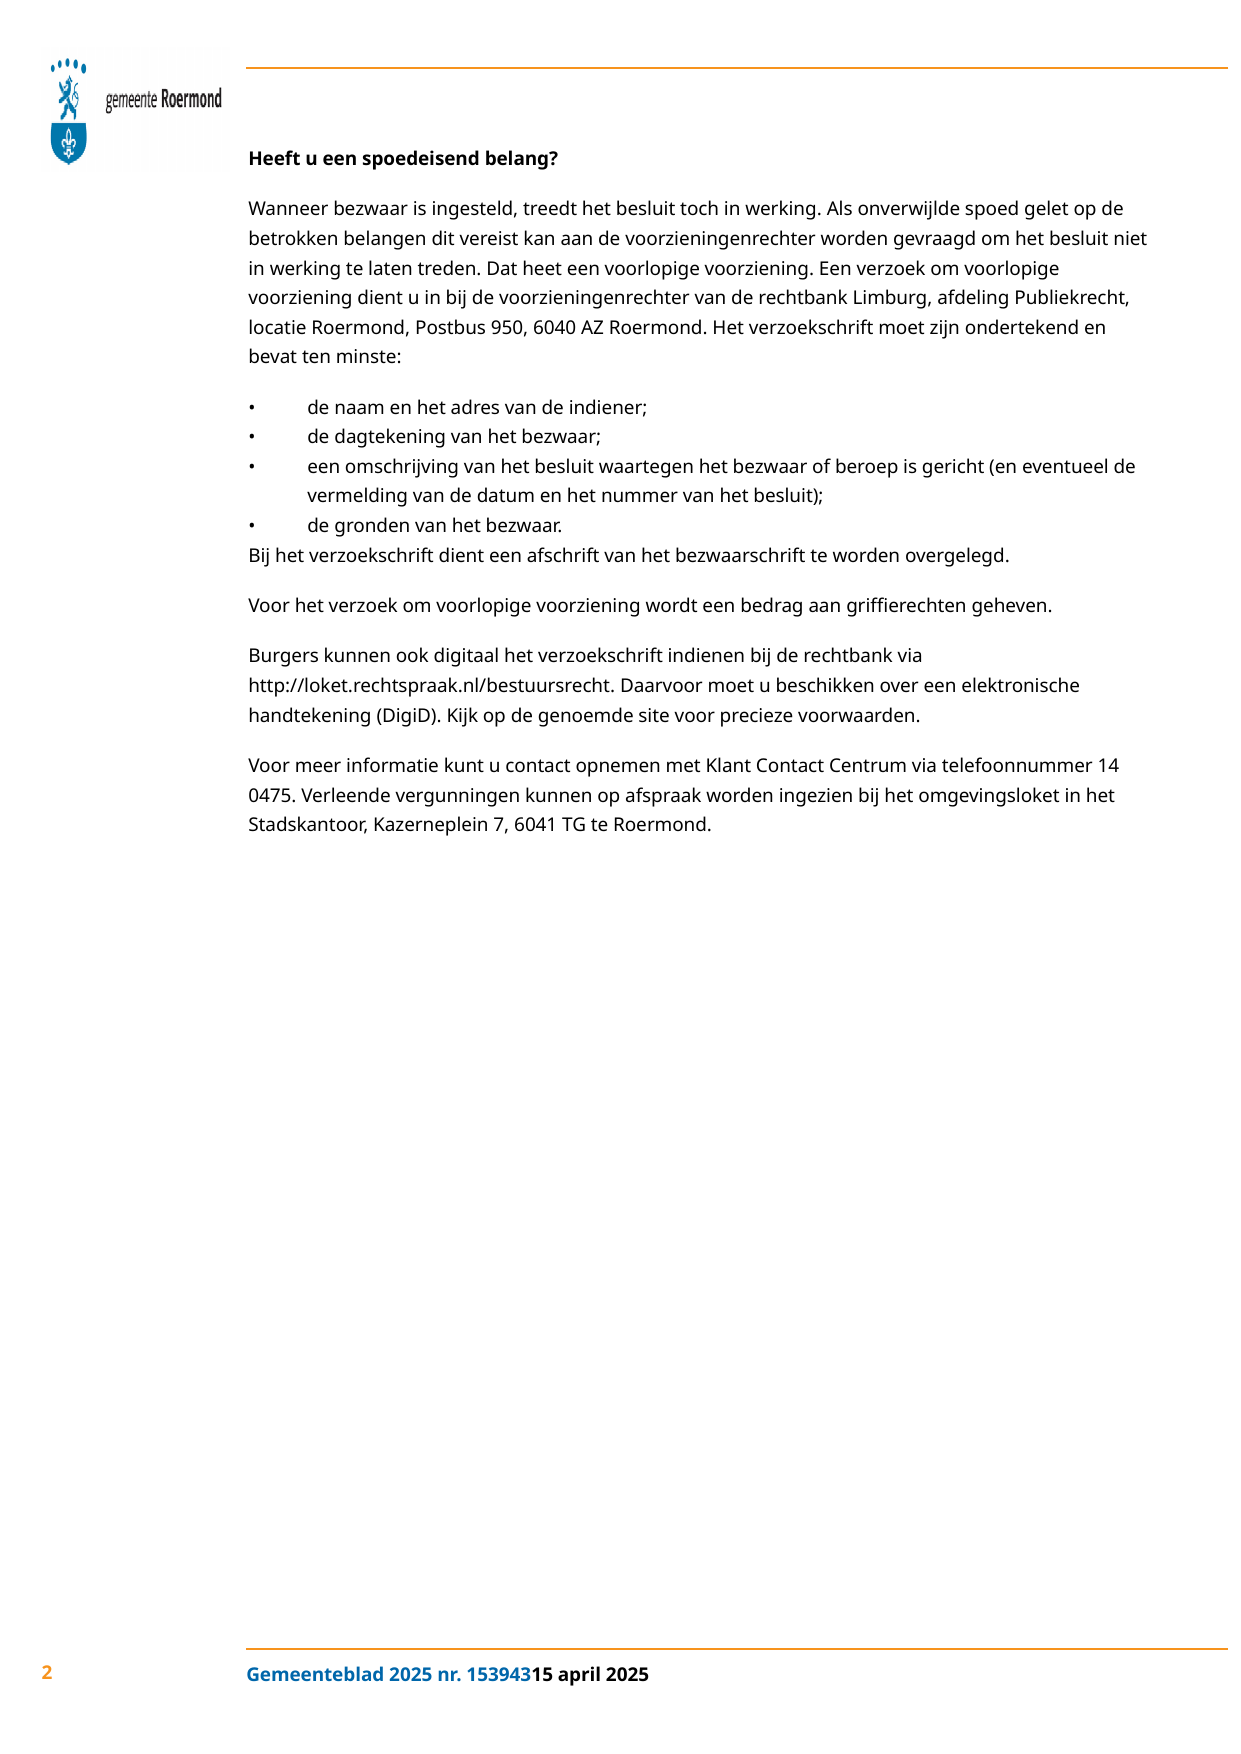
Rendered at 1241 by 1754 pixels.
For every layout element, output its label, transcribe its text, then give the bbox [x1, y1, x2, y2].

text Voor het verzoek om voorlopige voorziening wordt een bedrag aan griffierechten geheven. [248, 592, 1152, 618]
text Burgers kunnen ook digitaal het verzoekschrift indienen bij de rechtbank via http://loket.rechtspraak.nl/bestuursrecht. Daarvoor moet u beschikken over een elektronische handtekening (DigiD). Kijk op de genoemde site voor precieze voorwaarden. [248, 643, 1152, 728]
text Bij het verzoekschrift dient een afschrift van het bezwaarschrift te worden overgelegd. [248, 542, 1152, 568]
picture [41, 47, 231, 172]
list de gronden van het bezwaar. [248, 512, 1152, 538]
list een omschrijving van het besluit waartegen het bezwaar of beroep is gericht (en eventueel de vermelding van de datum en het nummer van het besluit); [248, 453, 1152, 508]
list de naam en het adres van de indiener; [248, 394, 1152, 420]
text Voor meer informatie kunt u contact opnemen met Klant Contact Centrum via telefoonnummer 14 0475. Verleende vergunningen kunnen op afspraak worden ingezien bij het omgevingsloket in het Stadskantoor, Kazerneplein 7, 6041 TG te Roermond. [248, 752, 1152, 837]
list de dagtekening van het bezwaar; [248, 423, 1152, 449]
text Wanneer bezwaar is ingesteld, treedt het besluit toch in werking. Als onverwijlde spoed gelet op de betrokken belangen dit vereist kan aan de voorzieningenrechter worden gevraagd om het besluit niet in werking te laten treden. Dat heet een voorlopige voorziening. Een verzoek om voorlopige voorziening dient u in bij de voorzieningenrechter van de rechtbank Limburg, afdeling Publiekrecht, locatie Roermond, Postbus 950, 6040 AZ Roermond. Het verzoekschrift moet zijn ondertekend en bevat ten minste: [248, 196, 1152, 369]
text Heeft u een spoedeisend belang? [248, 145, 1152, 171]
